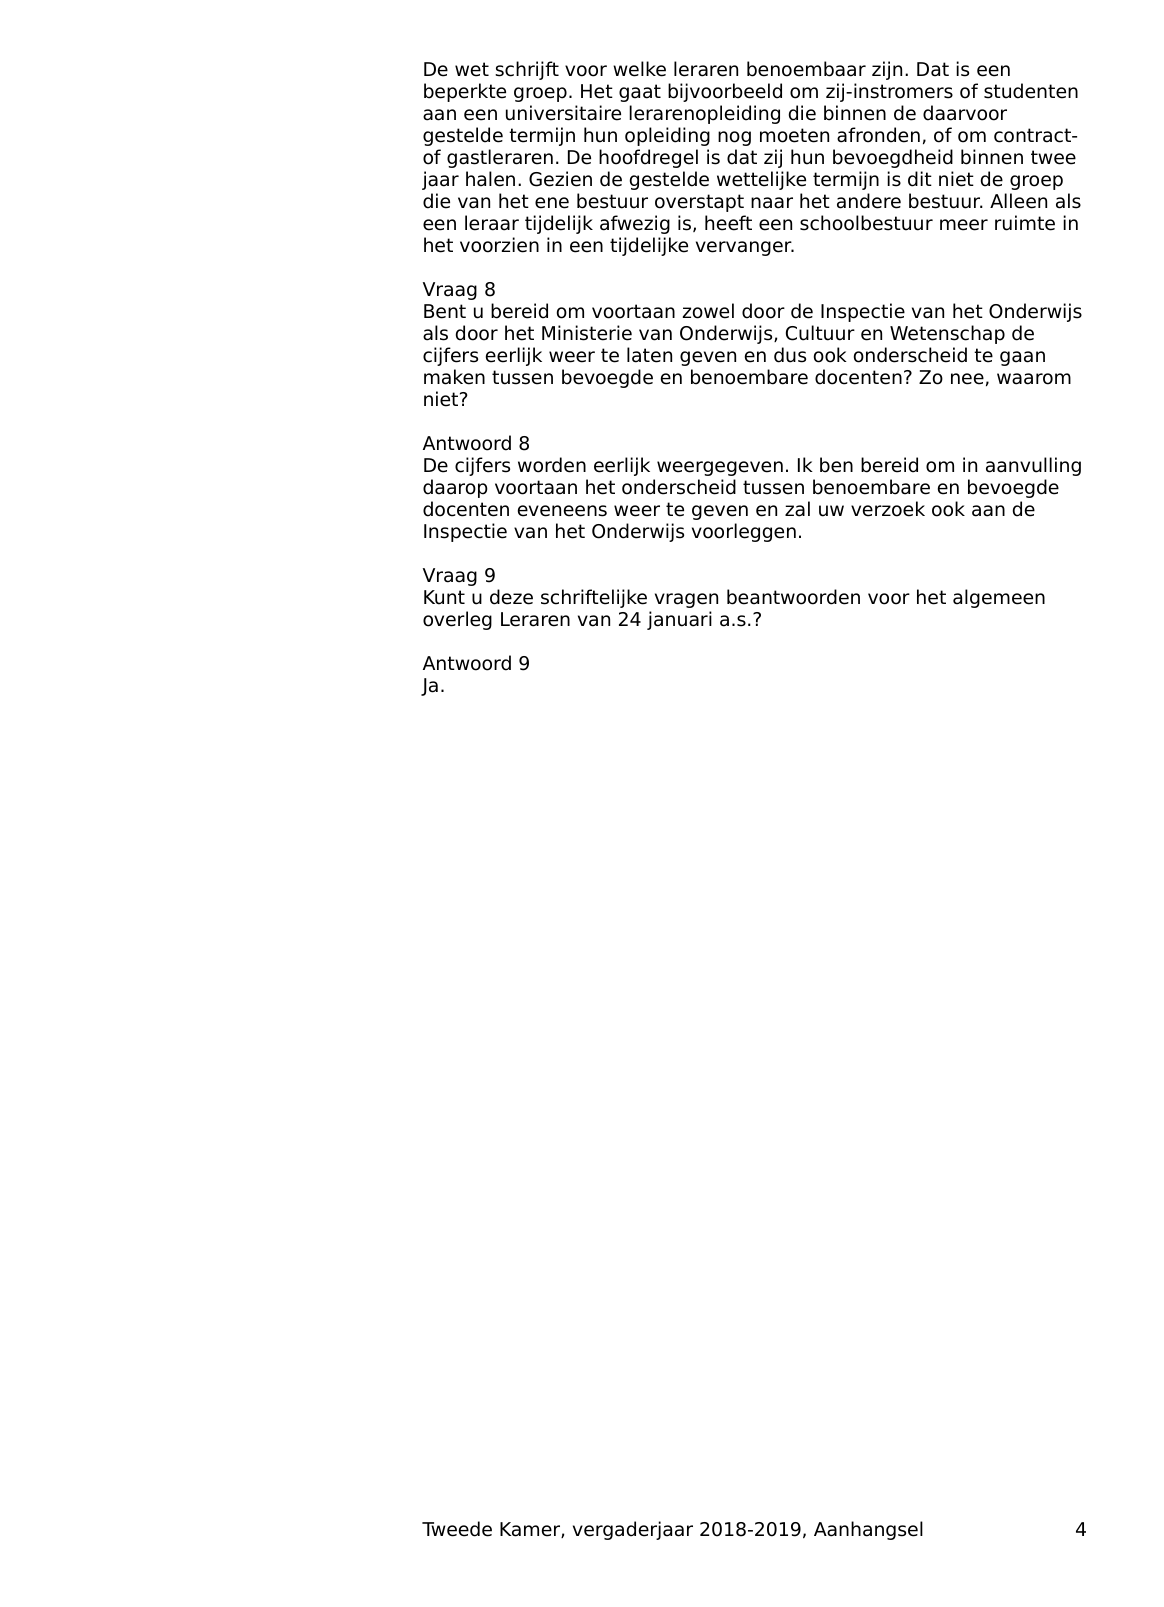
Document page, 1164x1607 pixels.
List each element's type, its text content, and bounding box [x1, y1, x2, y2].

text Ja. [422, 675, 1087, 697]
text Vraag 8 [422, 279, 1087, 301]
text Kunt u deze schriftelijke vragen beantwoorden voor het algemeen overleg Leraren van 24 januari a.s.? [422, 587, 1087, 631]
text De cijfers worden eerlijk weergegeven. Ik ben bereid om in aanvulling daarop voortaan het onderscheid tussen benoembare en bevoegde docenten eveneens weer te geven en zal uw verzoek ook aan de Inspectie van het Onderwijs voorleggen. [422, 455, 1087, 543]
text Vraag 9 [422, 565, 1087, 587]
text Antwoord 9 [422, 653, 1087, 675]
text Antwoord 8 [422, 433, 1087, 455]
text De wet schrijft voor welke leraren benoembaar zijn. Dat is een beperkte groep. Het gaat bijvoorbeeld om zij-instromers of studenten aan een universitaire lerarenopleiding die binnen de daarvoor gestelde termijn hun opleiding nog moeten afronden, of om contract- of gastleraren. De hoofdregel is dat zij hun bevoegdheid binnen twee jaar halen. Gezien de gestelde wettelijke termijn is dit niet de groep die van het ene bestuur overstapt naar het andere bestuur. Alleen als een leraar tijdelijk afwezig is, heeft een schoolbestuur meer ruimte in het voorzien in een tijdelijke vervanger. [422, 59, 1087, 257]
text Bent u bereid om voortaan zowel door de Inspectie van het Onderwijs als door het Ministerie van Onderwijs, Cultuur en Wetenschap de cijfers eerlijk weer te laten geven en dus ook onderscheid te gaan maken tussen bevoegde en benoembare docenten? Zo nee, waarom niet? [422, 301, 1087, 411]
